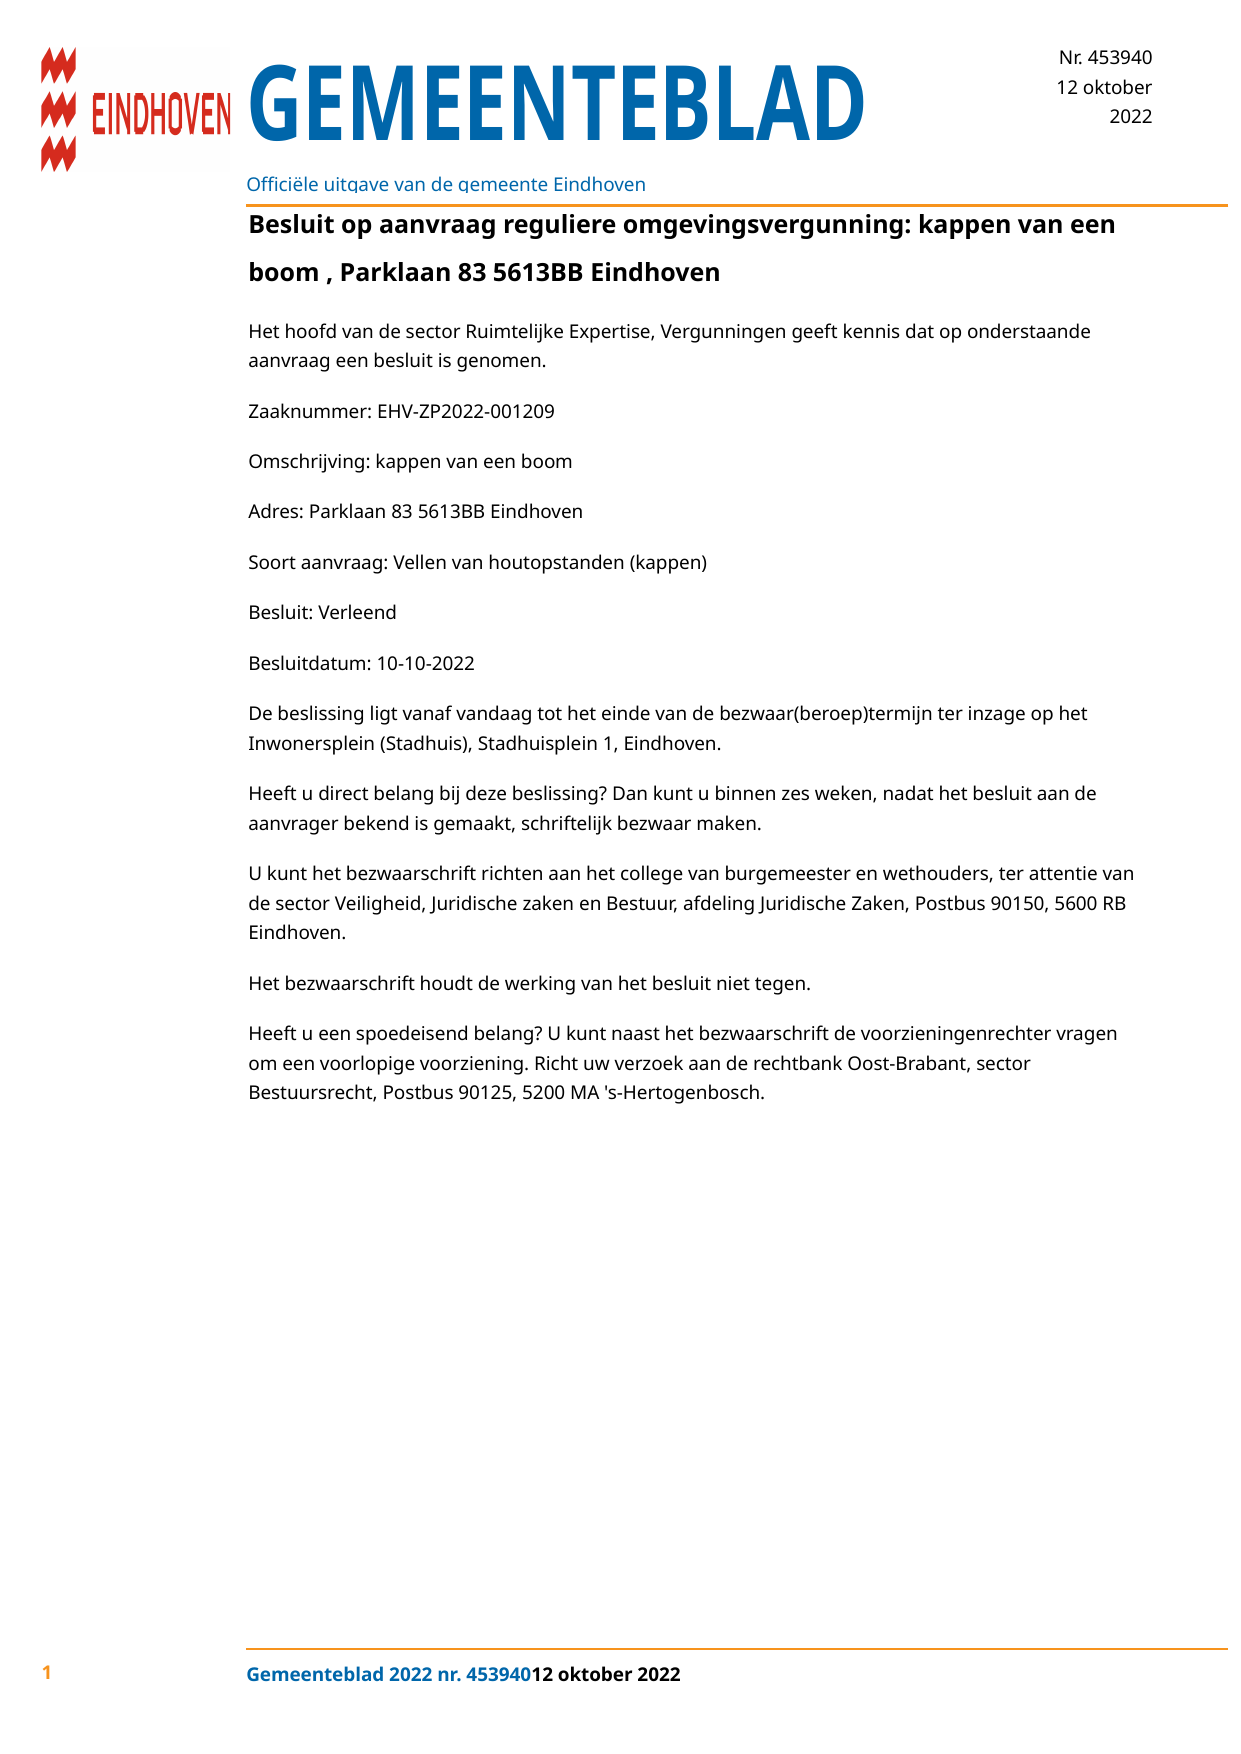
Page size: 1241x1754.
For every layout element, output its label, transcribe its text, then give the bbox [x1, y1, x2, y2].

text Het hoofd van de sector Ruimtelijke Expertise, Vergunningen geeft kennis dat op onderstaande aanvraag een besluit is genomen. [248, 318, 1152, 373]
text Besluit op aanvraag reguliere omgevingsvergunning: kappen van een boom , Parklaan 83 5613BB Eindhoven [248, 207, 1152, 288]
text Soort aanvraag: Vellen van houtopstanden (kappen) [248, 549, 1152, 575]
text Zaaknummer: EHV-ZP2022-001209 [248, 398, 1152, 424]
text Omschrijving: kappen van een boom [248, 448, 1152, 474]
text U kunt het bezwaarschrift richten aan het college van burgemeester en wethouders, ter attentie van de sector Veiligheid, Juridische zaken en Bestuur, afdeling Juridische Zaken, Postbus 90150, 5600 RB Eindhoven. [248, 860, 1152, 945]
text Adres: Parklaan 83 5613BB Eindhoven [248, 499, 1152, 524]
text Het bezwaarschrift houdt de werking van het besluit niet tegen. [248, 970, 1152, 996]
picture [41, 47, 231, 172]
text Heeft u een spoedeisend belang? U kunt naast het bezwaarschrift de voorzieningenrechter vragen om een voorlopige voorziening. Richt uw verzoek aan de rechtbank Oost-Brabant, sector Bestuursrecht, Postbus 90125, 5200 MA 's-Hertogenbosch. [248, 1020, 1152, 1105]
text Besluit: Verleend [248, 599, 1152, 625]
text De beslissing ligt vanaf vandaag tot het einde van de bezwaar(beroep)termijn ter inzage op het Inwonersplein (Stadhuis), Stadhuisplein 1, Eindhoven. [248, 700, 1152, 756]
text Besluitdatum: 10-10-2022 [248, 650, 1152, 676]
text Heeft u direct belang bij deze beslissing? Dan kunt u binnen zes weken, nadat het besluit aan de aanvrager bekend is gemaakt, schriftelijk bezwaar maken. [248, 780, 1152, 836]
